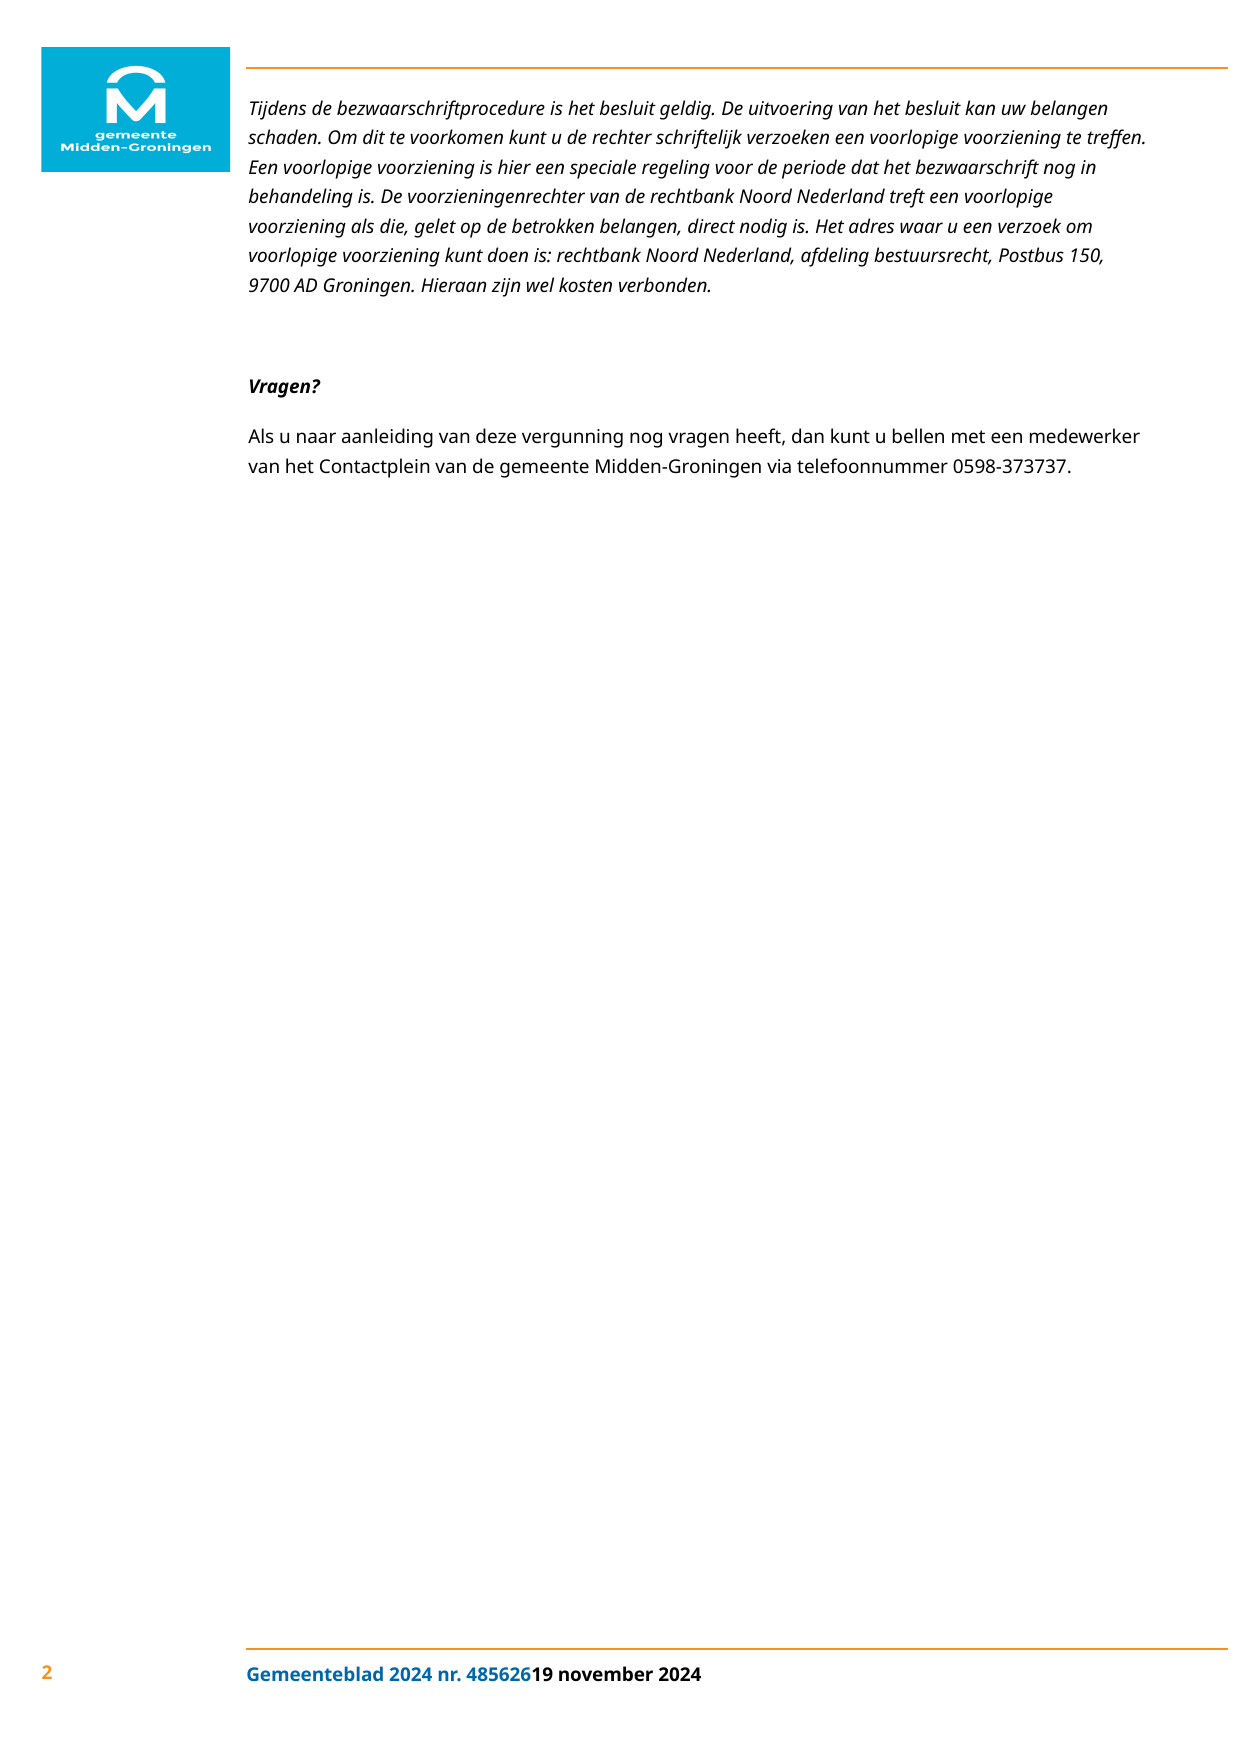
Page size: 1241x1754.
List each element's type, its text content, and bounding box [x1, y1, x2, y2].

text Tijdens de bezwaarschriftprocedure is het besluit geldig. De uitvoering van het besluit kan uw belangen schaden. Om dit te voorkomen kunt u de rechter schriftelijk verzoeken een voorlopige voorziening te treffen. Een voorlopige voorziening is hier een speciale regeling voor de periode dat het bezwaarschrift nog in behandeling is. De voorzieningenrechter van de rechtbank Noord Nederland treft een voorlopige voorziening als die, gelet op de betrokken belangen, direct nodig is. Het adres waar u een verzoek om voorlopige voorziening kunt doen is: rechtbank Noord Nederland, afdeling bestuursrecht, Postbus 150, 9700 AD Groningen. Hieraan zijn wel kosten verbonden. [248, 95, 1152, 298]
picture [108, 66, 164, 82]
text Als u naar aanleiding van deze vergunning nog vragen heeft, dan kunt u bellen met een medewerker van het Contactplein van de gemeente Midden-Groningen via telefoonnummer 0598-373737. [248, 423, 1152, 479]
picture [184, 146, 190, 153]
picture [107, 89, 165, 122]
text Vragen? [248, 373, 1152, 399]
